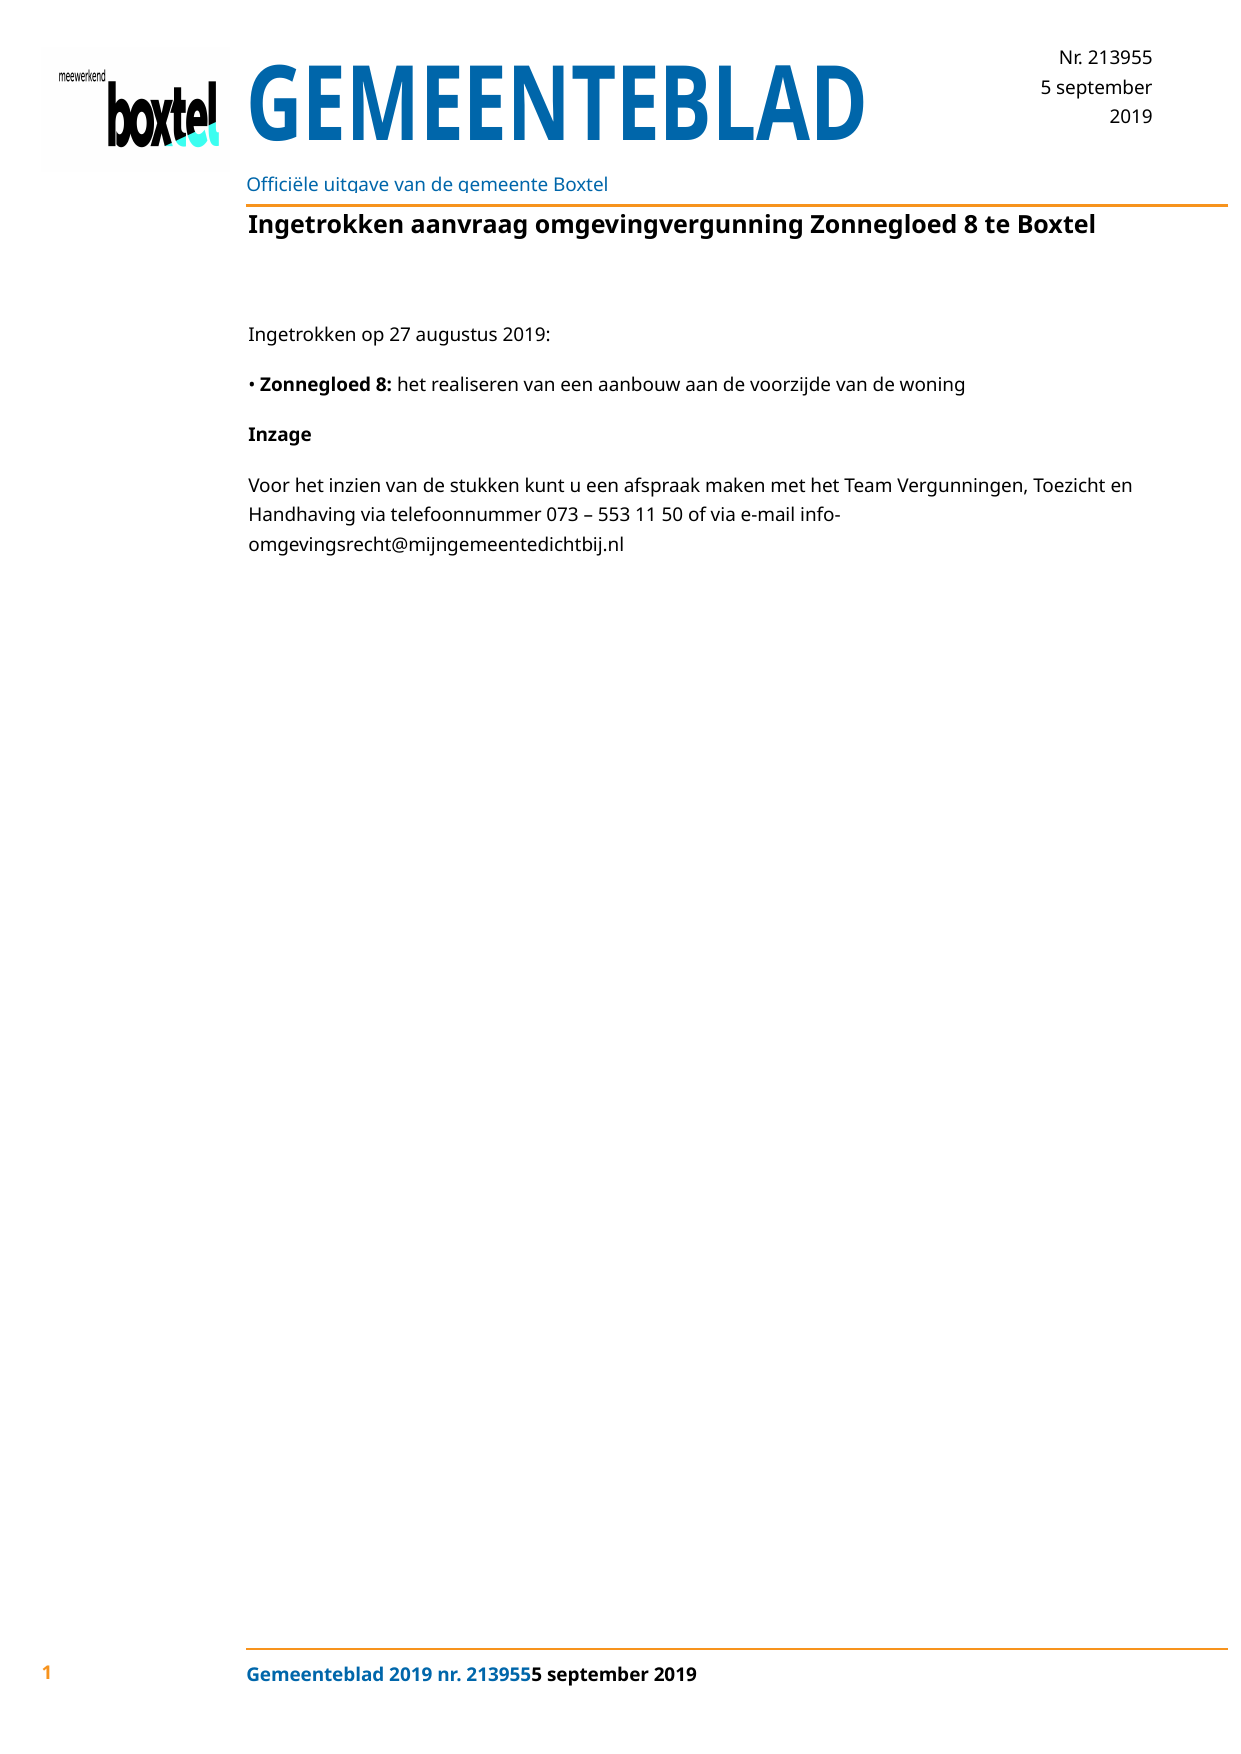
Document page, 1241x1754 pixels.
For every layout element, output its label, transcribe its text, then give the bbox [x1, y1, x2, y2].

text Ingetrokken aanvraag omgevingvergunning Zonnegloed 8 te Boxtel [248, 207, 1152, 241]
text Ingetrokken op 27 augustus 2019: [248, 321, 1152, 346]
picture [41, 47, 231, 172]
text Inzage [248, 422, 1152, 447]
text Voor het inzien van de stukken kunt u een afspraak maken met het Team Vergunningen, Toezicht en Handhaving via telefoonnummer 073 – 553 11 50 of via e-mail info-omgevingsrecht@mijngemeentedichtbij.nl [248, 472, 1152, 557]
text • Zonnegloed 8: het realiseren van een aanbouw aan de voorzijde van de woning [248, 371, 1152, 397]
